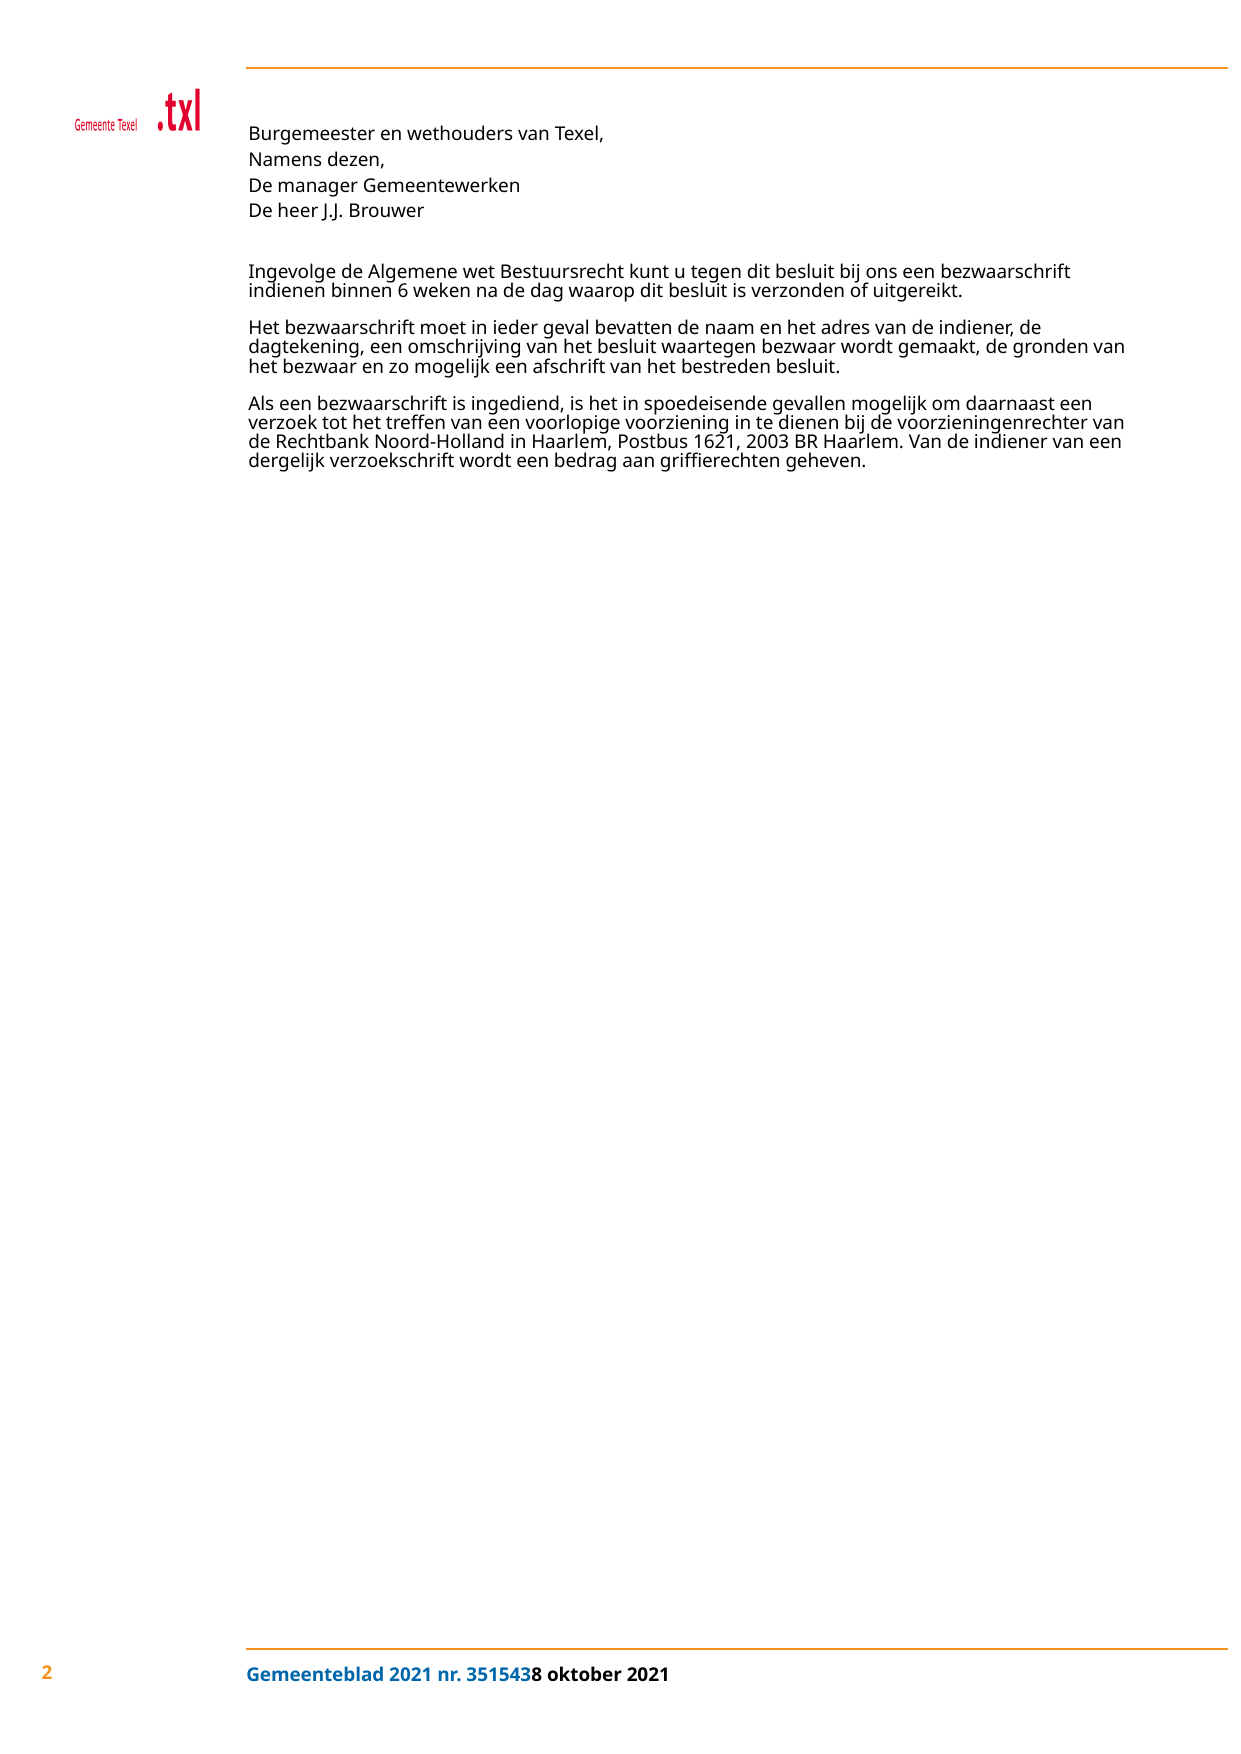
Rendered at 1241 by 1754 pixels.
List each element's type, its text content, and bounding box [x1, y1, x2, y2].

text De manager Gemeentewerken [248, 172, 1152, 198]
text Ingevolge de Algemene wet Bestuursrecht kunt u tegen dit besluit bij ons een bezwaarschrift indienen binnen 6 weken na de dag waarop dit besluit is verzonden of uitgereikt. [248, 263, 1152, 301]
picture [41, 47, 231, 172]
text Het bezwaarschrift moet in ieder geval bevatten de naam en het adres van de indiener, de dagtekening, een omschrijving van het besluit waartegen bezwaar wordt gemaakt, de gronden van het bezwaar en zo mogelijk een afschrift van het bestreden besluit. [248, 319, 1152, 377]
text Burgemeester en wethouders van Texel, [248, 121, 1152, 146]
text Als een bezwaarschrift is ingediend, is het in spoedeisende gevallen mogelijk om daarnaast een verzoek tot het treffen van een voorlopige voorziening in te dienen bij de voorzieningenrechter van de Rechtbank Noord-Holland in Haarlem, Postbus 1621, 2003 BR Haarlem. Van de indiener van een dergelijk verzoekschrift wordt een bedrag aan griffierechten geheven. [248, 394, 1152, 472]
text Namens dezen, [248, 146, 1152, 172]
text De heer J.J. Brouwer [248, 198, 1152, 223]
